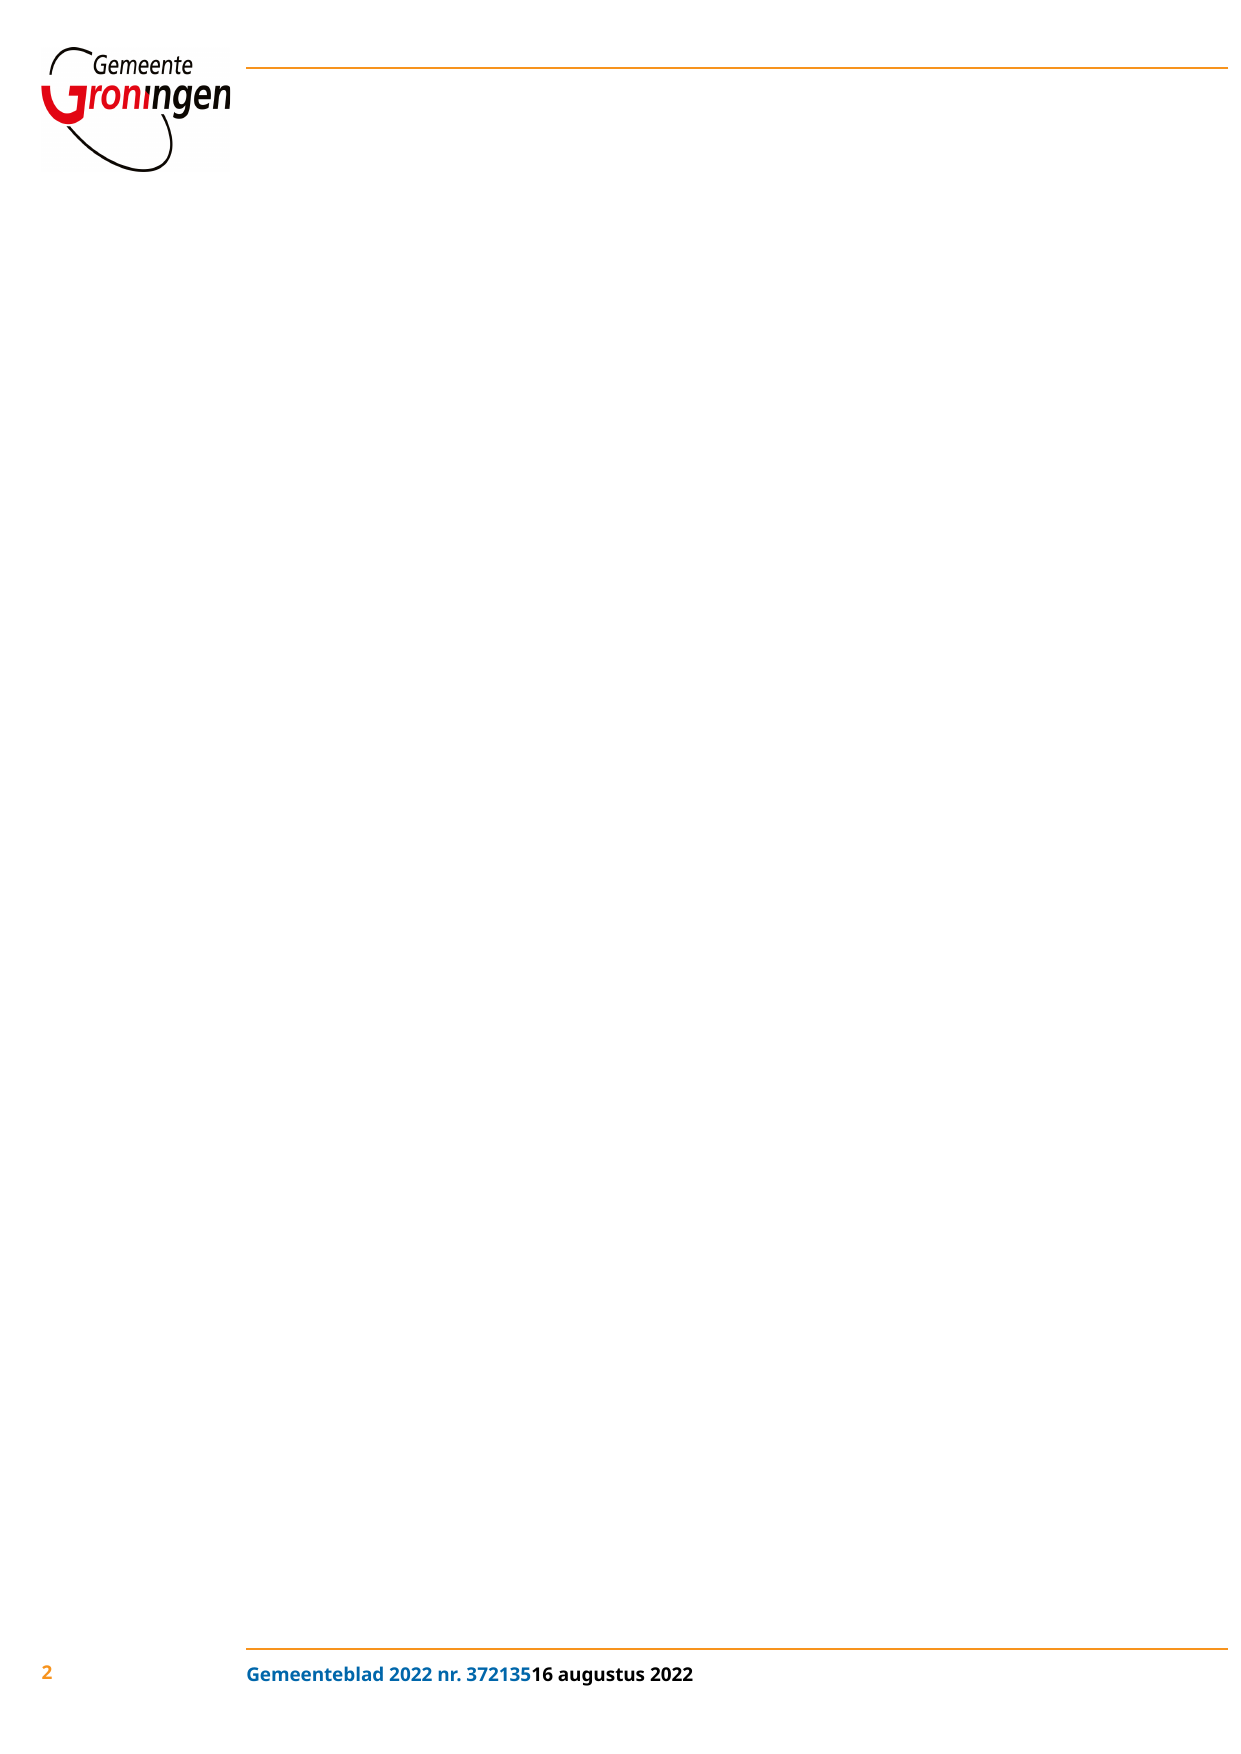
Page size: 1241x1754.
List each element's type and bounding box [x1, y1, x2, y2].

picture [41, 47, 231, 172]
